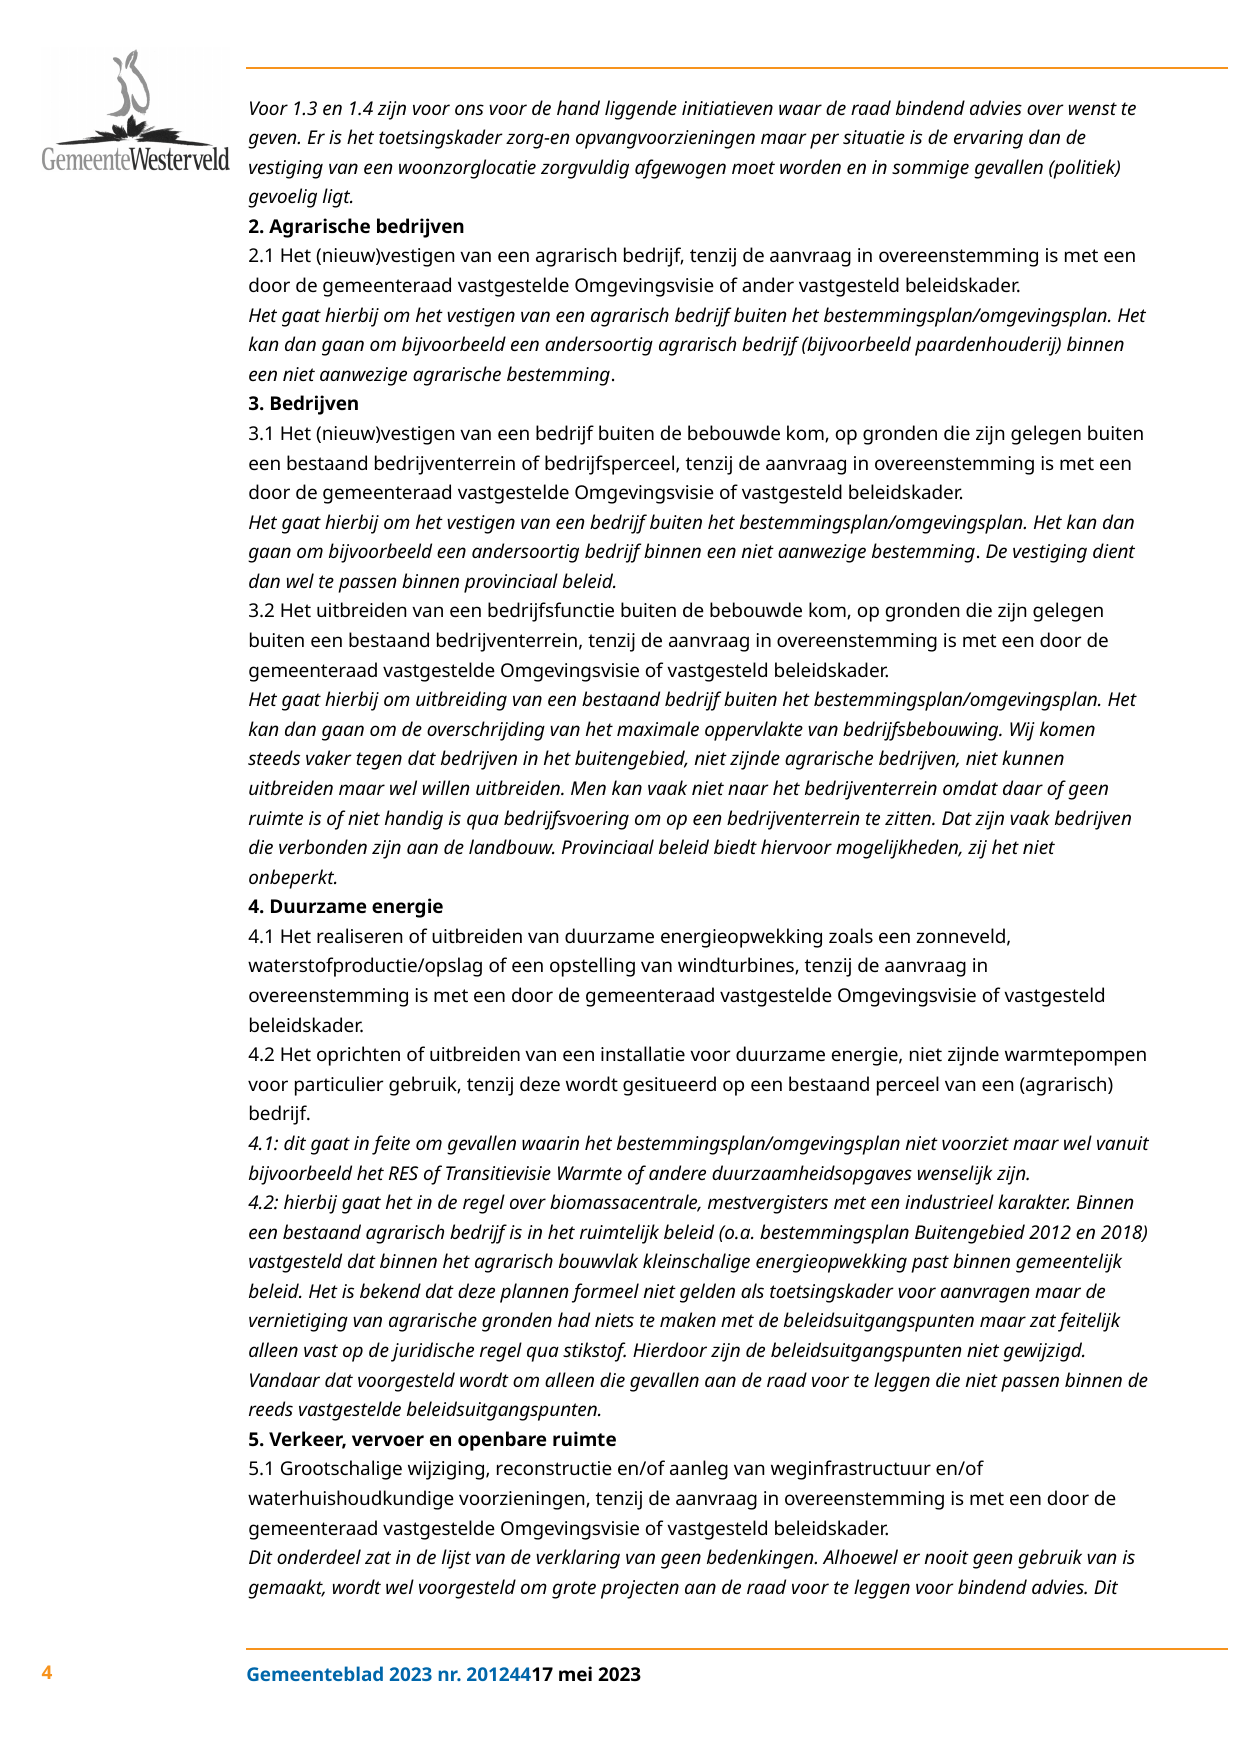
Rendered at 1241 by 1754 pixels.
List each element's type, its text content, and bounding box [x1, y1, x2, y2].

text 2. Agrarische bedrijven [248, 213, 1152, 239]
text 5.1 Grootschalige wijziging, reconstructie en/of aanleg van weginfrastructuur en/of waterhuishoudkundige voorzieningen, tenzij de aanvraag in overeenstemming is met een door de gemeenteraad vastgestelde Omgevingsvisie of vastgesteld beleidskader. [248, 1456, 1152, 1541]
text 3. Bedrijven [248, 391, 1152, 416]
text 2.1 Het (nieuw)vestigen van een agrarisch bedrijf, tenzij de aanvraag in overeenstemming is met een door de gemeenteraad vastgestelde Omgevingsvisie of ander vastgesteld beleidskader. [248, 243, 1152, 298]
text Dit onderdeel zat in de lijst van de verklaring van geen bedenkingen. Alhoewel er nooit geen gebruik van is gemaakt, wordt wel voorgesteld om grote projecten aan de raad voor te leggen voor bindend advies. Dit [248, 1544, 1152, 1600]
text Het gaat hierbij om het vestigen van een bedrijf buiten het bestemmingsplan/omgevingsplan. Het kan dan gaan om bijvoorbeeld een andersoortig bedrijf binnen een niet aanwezige bestemming. De vestiging dient dan wel te passen binnen provinciaal beleid. [248, 509, 1152, 594]
text 4. Duurzame energie [248, 893, 1152, 919]
text 3.2 Het uitbreiden van een bedrijfsfunctie buiten de bebouwde kom, op gronden die zijn gelegen buiten een bestaand bedrijventerrein, tenzij de aanvraag in overeenstemming is met een door de gemeenteraad vastgestelde Omgevingsvisie of vastgesteld beleidskader. [248, 598, 1152, 683]
text Voor 1.3 en 1.4 zijn voor ons voor de hand liggende initiatieven waar de raad bindend advies over wenst te geven. Er is het toetsingskader zorg-en opvangvoorzieningen maar per situatie is de ervaring dan de vestiging van een woonzorglocatie zorgvuldig afgewogen moet worden en in sommige gevallen (politiek) gevoelig ligt. [248, 95, 1152, 209]
text Het gaat hierbij om het vestigen van een agrarisch bedrijf buiten het bestemmingsplan/omgevingsplan. Het kan dan gaan om bijvoorbeeld een andersoortig agrarisch bedrijf (bijvoorbeeld paardenhouderij) binnen een niet aanwezige agrarische bestemming. [248, 302, 1152, 387]
text 3.1 Het (nieuw)vestigen van een bedrijf buiten de bebouwde kom, op gronden die zijn gelegen buiten een bestaand bedrijventerrein of bedrijfsperceel, tenzij de aanvraag in overeenstemming is met een door de gemeenteraad vastgestelde Omgevingsvisie of vastgesteld beleidskader. [248, 420, 1152, 505]
text 5. Verkeer, vervoer en openbare ruimte [248, 1426, 1152, 1452]
text 4.1 Het realiseren of uitbreiden van duurzame energieopwekking zoals een zonneveld, waterstofproductie/opslag of een opstelling van windturbines, tenzij de aanvraag in overeenstemming is met een door de gemeenteraad vastgestelde Omgevingsvisie of vastgesteld beleidskader. [248, 923, 1152, 1038]
text 4.2 Het oprichten of uitbreiden van een installatie voor duurzame energie, niet zijnde warmtepompen voor particulier gebruik, tenzij deze wordt gesitueerd op een bestaand perceel van een (agrarisch) bedrijf. [248, 1041, 1152, 1126]
text 4.1: dit gaat in feite om gevallen waarin het bestemmingsplan/omgevingsplan niet voorziet maar wel vanuit bijvoorbeeld het RES of Transitievisie Warmte of andere duurzaamheidsopgaves wenselijk zijn. [248, 1130, 1152, 1186]
text 4.2: hierbij gaat het in de regel over biomassacentrale, mestvergisters met een industrieel karakter. Binnen een bestaand agrarisch bedrijf is in het ruimtelijk beleid (o.a. bestemmingsplan Buitengebied 2012 en 2018) vastgesteld dat binnen het agrarisch bouwvlak kleinschalige energieopwekking past binnen gemeentelijk beleid. Het is bekend dat deze plannen formeel niet gelden als toetsingskader voor aanvragen maar de vernietiging van agrarische gronden had niets te maken met de beleidsuitgangspunten maar zat feitelijk alleen vast op de juridische regel qua stikstof. Hierdoor zijn de beleidsuitgangspunten niet gewijzigd. Vandaar dat voorgesteld wordt om alleen die gevallen aan de raad voor te leggen die niet passen binnen de reeds vastgestelde beleidsuitgangspunten. [248, 1189, 1152, 1422]
picture [41, 47, 231, 172]
text Het gaat hierbij om uitbreiding van een bestaand bedrijf buiten het bestemmingsplan/omgevingsplan. Het kan dan gaan om de overschrijding van het maximale oppervlakte van bedrijfsbebouwing. Wij komen steeds vaker tegen dat bedrijven in het buitengebied, niet zijnde agrarische bedrijven, niet kunnen uitbreiden maar wel willen uitbreiden. Men kan vaak niet naar het bedrijventerrein omdat daar of geen ruimte is of niet handig is qua bedrijfsvoering om op een bedrijventerrein te zitten. Dat zijn vaak bedrijven die verbonden zijn aan de landbouw. Provinciaal beleid biedt hiervoor mogelijkheden, zij het niet onbeperkt. [248, 686, 1152, 890]
